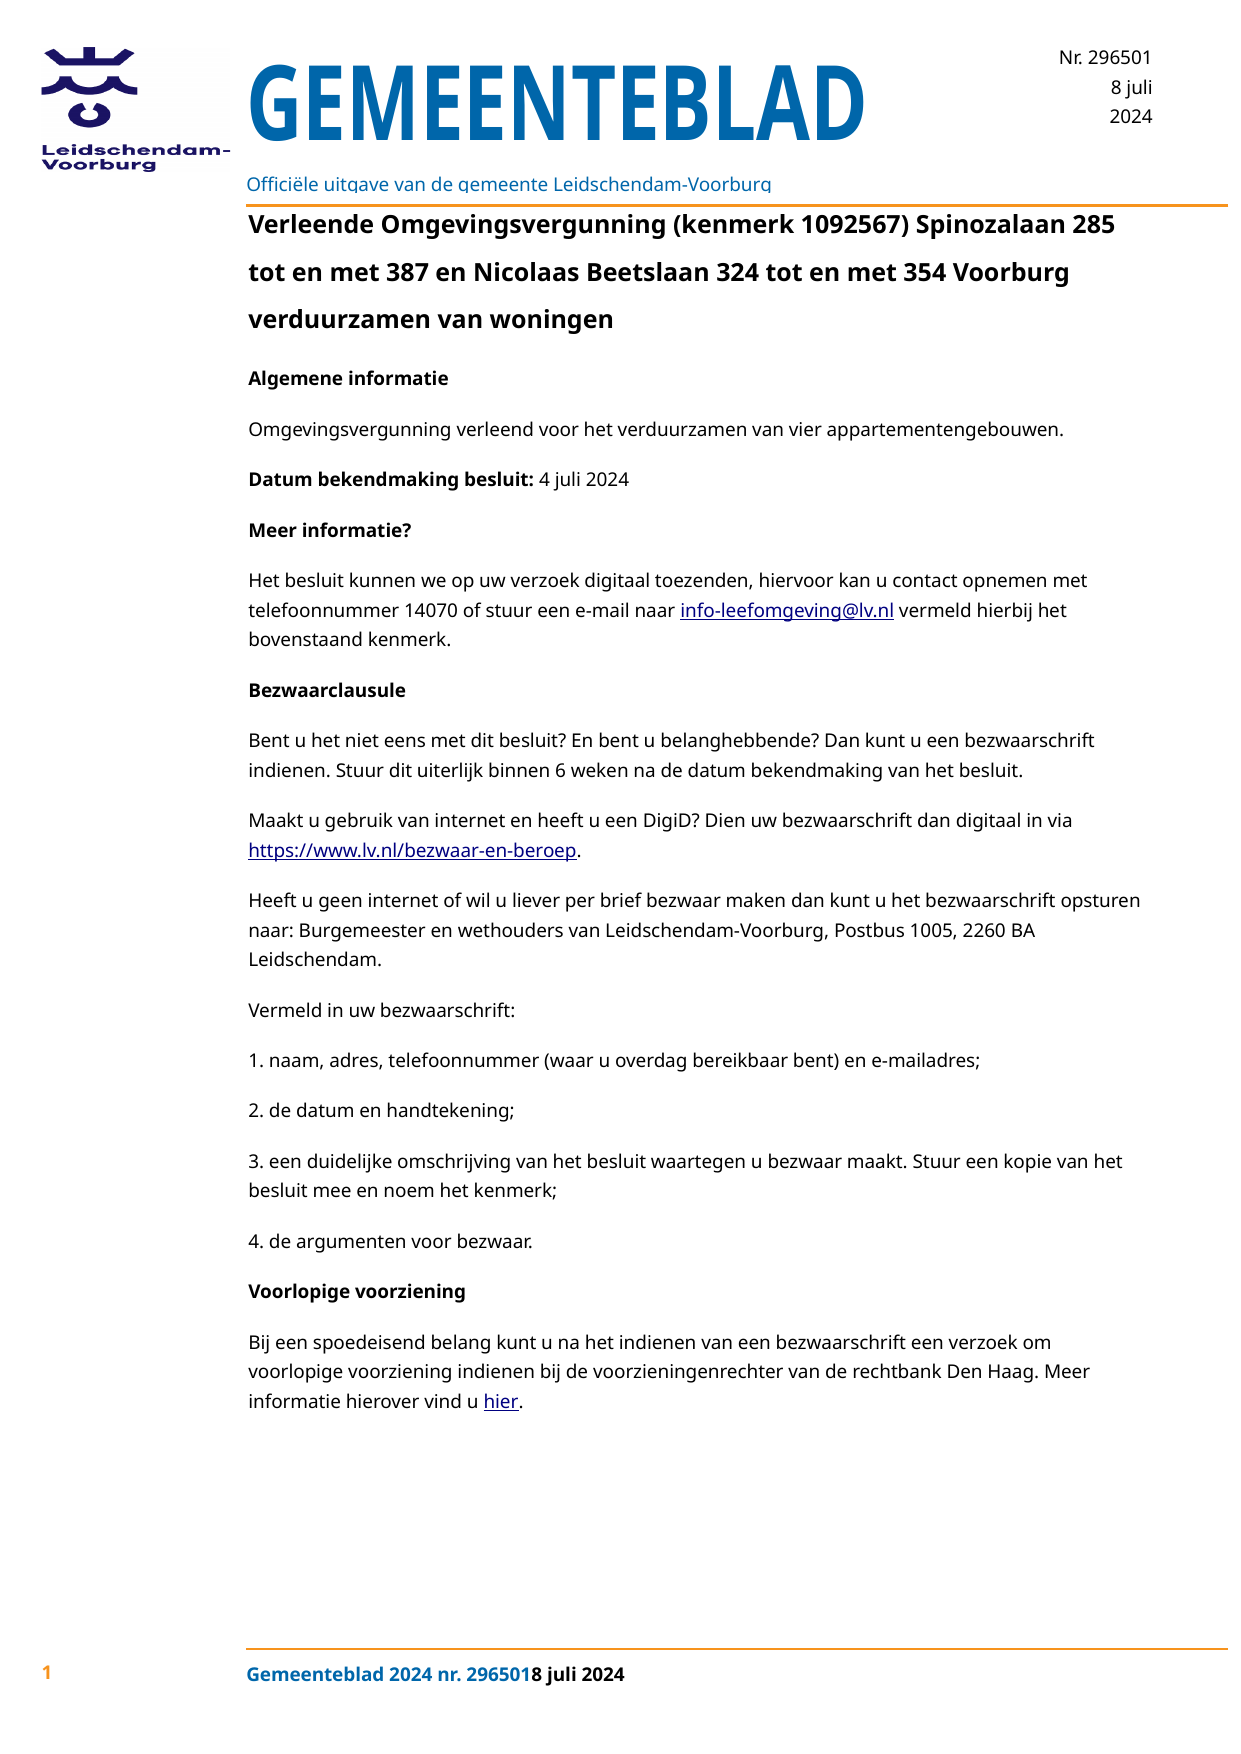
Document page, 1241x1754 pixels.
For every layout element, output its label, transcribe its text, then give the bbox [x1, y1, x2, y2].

text Meer informatie? [248, 517, 1152, 542]
text Vermeld in uw bezwaarschrift: [248, 997, 1152, 1022]
text Omgevingsvergunning verleend voor het verduurzamen van vier appartementengebouwen. [248, 416, 1152, 442]
picture [41, 47, 231, 172]
text Maakt u gebruik van internet en heeft u een DigiD? Dien uw bezwaarschrift dan digitaal in via https://www.lv.nl/bezwaar-en-beroep. [248, 807, 1152, 862]
text Algemene informatie [248, 366, 1152, 391]
text Het besluit kunnen we op uw verzoek digitaal toezenden, hiervoor kan u contact opnemen met telefoonnummer 14070 of stuur een e-mail naar info-leefomgeving@lv.nl vermeld hierbij het bovenstaand kenmerk. [248, 567, 1152, 652]
text Bij een spoedeisend belang kunt u na het indienen van een bezwaarschrift een verzoek om voorlopige voorziening indienen bij de voorzieningenrechter van de rechtbank Den Haag. Meer informatie hierover vind u hier. [248, 1329, 1152, 1414]
text Bezwaarclausule [248, 677, 1152, 702]
text Bent u het niet eens met dit besluit? En bent u belanghebbende? Dan kunt u een bezwaarschrift indienen. Stuur dit uiterlijk binnen 6 weken na de datum bekendmaking van het besluit. [248, 727, 1152, 782]
text Heeft u geen internet of wil u liever per brief bezwaar maken dan kunt u het bezwaarschrift opsturen naar: Burgemeester en wethouders van Leidschendam-Voorburg, Postbus 1005, 2260 BA Leidschendam. [248, 887, 1152, 972]
text Verleende Omgevingsvergunning (kenmerk 1092567) Spinozalaan 285 tot en met 387 en Nicolaas Beetslaan 324 tot en met 354 Voorburg verduurzamen van woningen [248, 207, 1152, 336]
text 2. de datum en handtekening; [248, 1098, 1152, 1123]
text 4. de argumenten voor bezwaar. [248, 1228, 1152, 1254]
text 3. een duidelijke omschrijving van het besluit waartegen u bezwaar maakt. Stuur een kopie van het besluit mee en noem het kenmerk; [248, 1148, 1152, 1203]
text Datum bekendmaking besluit: 4 juli 2024 [248, 466, 1152, 492]
text 1. naam, adres, telefoonnummer (waar u overdag bereikbaar bent) en e-mailadres; [248, 1047, 1152, 1073]
text Voorlopige voorziening [248, 1278, 1152, 1304]
